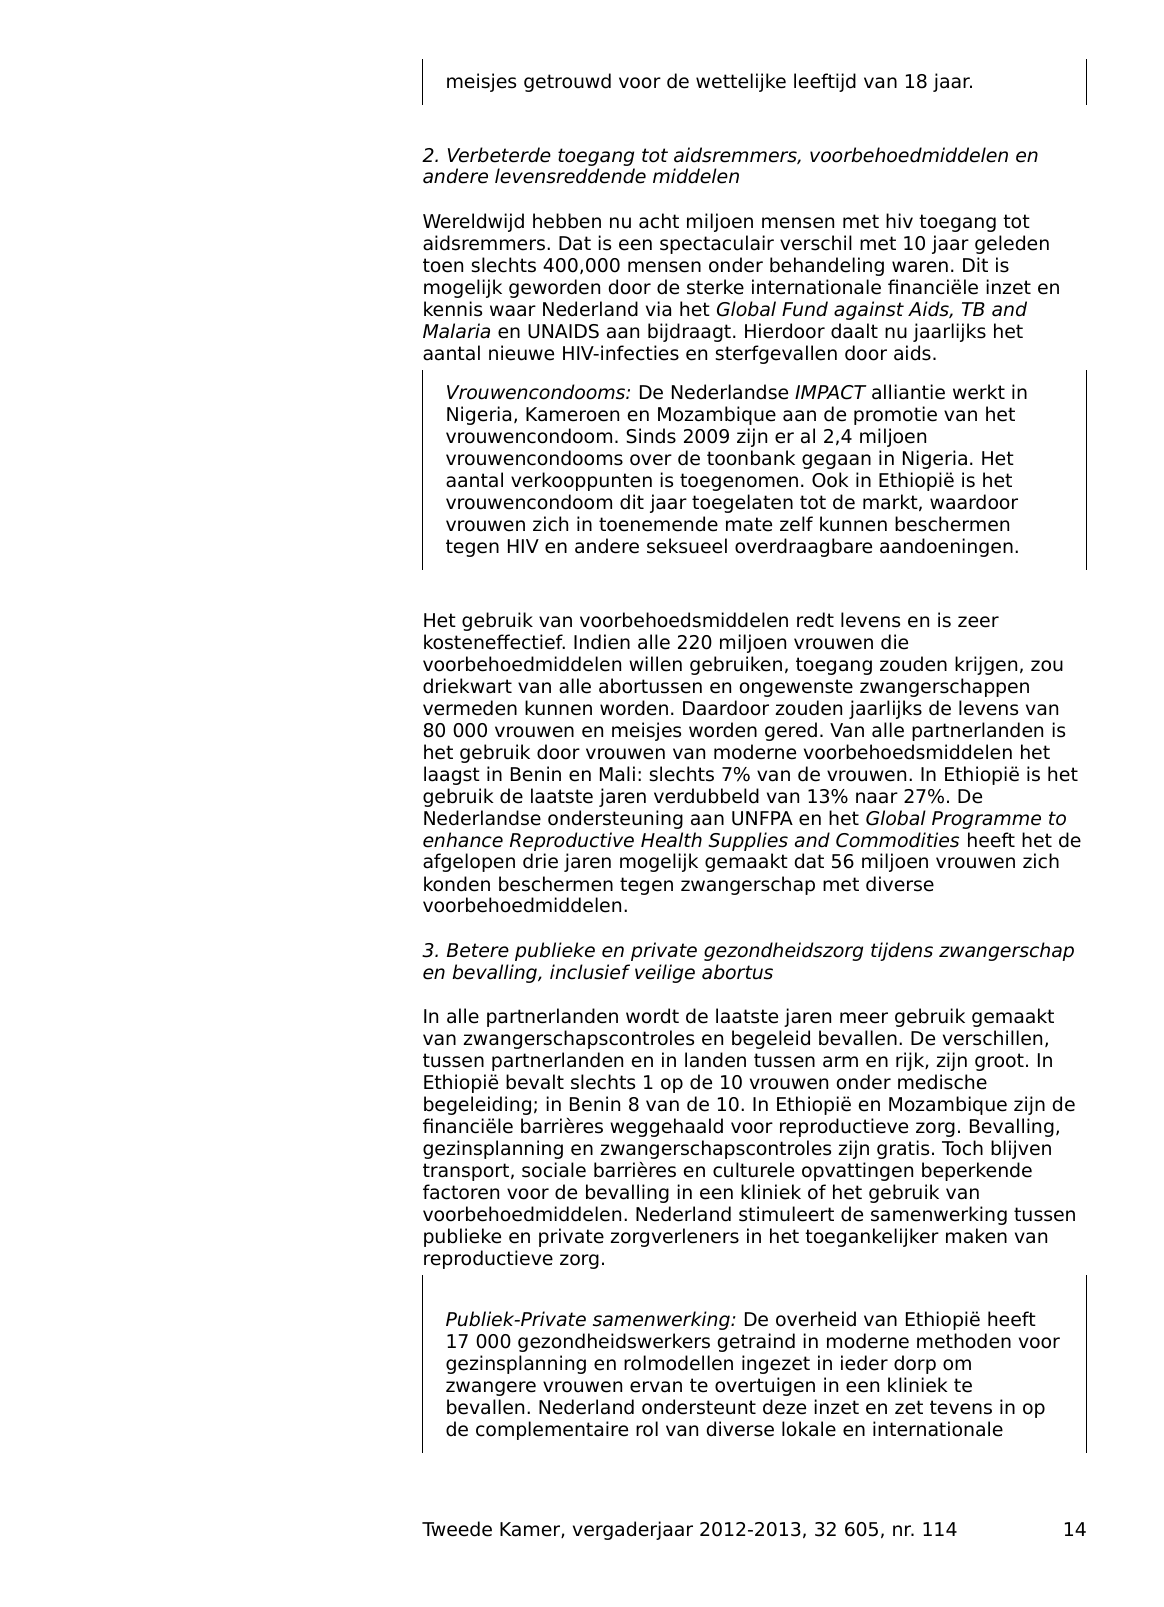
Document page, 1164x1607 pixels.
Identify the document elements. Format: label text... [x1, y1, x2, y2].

text Het gebruik van voorbehoedsmiddelen redt levens en is zeer kosteneffectief. Indien alle 220 miljoen vrouwen die voorbehoedmiddelen willen gebruiken, toegang zouden krijgen, zou driekwart van alle abortussen en ongewenste zwangerschappen vermeden kunnen worden. Daardoor zouden jaarlijks de levens van 80 000 vrouwen en meisjes worden gered. Van alle partnerlanden is het gebruik door vrouwen van moderne voorbehoedsmiddelen het laagst in Benin en Mali: slechts 7% van de vrouwen. In Ethiopië is het gebruik de laatste jaren verdubbeld van 13% naar 27%. De Nederlandse ondersteuning aan UNFPA en het Global Programme to enhance Reproductive Health Supplies and Commodities heeft het de afgelopen drie jaren mogelijk gemaakt dat 56 miljoen vrouwen zich konden beschermen tegen zwangerschap met diverse voorbehoedmiddelen. [422, 610, 1087, 917]
table_header meisjes getrouwd voor de wettelijke leeftijd van 18 jaar. [423, 59, 1086, 104]
subtitle 2. Verbeterde toegang tot aidsremmers, voorbehoedmiddelen en andere levensreddende middelen [422, 144, 1087, 188]
subtitle 3. Betere publieke en private gezondheidszorg tijdens zwangerschap en bevalling, inclusief veilige abortus [422, 939, 1087, 983]
table_header Vrouwencondooms: De Nederlandse IMPACT alliantie werkt in Nigeria, Kameroen en Mozambique aan de promotie van het vrouwencondoom. Sinds 2009 zijn er al 2,4 miljoen vrouwencondooms over de toonbank gegaan in Nigeria. Het aantal verkooppunten is toegenomen. Ook in Ethiopië is het vrouwencondoom dit jaar toegelaten tot de markt, waardoor vrouwen zich in toenemende mate zelf kunnen beschermen tegen HIV en andere seksueel overdraagbare aandoeningen. [423, 370, 1086, 570]
text In alle partnerlanden wordt de laatste jaren meer gebruik gemaakt van zwangerschapscontroles en begeleid bevallen. De verschillen, tussen partnerlanden en in landen tussen arm en rijk, zijn groot. In Ethiopië bevalt slechts 1 op de 10 vrouwen onder medische begeleiding; in Benin 8 van de 10. In Ethiopië en Mozambique zijn de financiële barrières weggehaald voor reproductieve zorg. Bevalling, gezinsplanning en zwangerschapscontroles zijn gratis. Toch blijven transport, sociale barrières en culturele opvattingen beperkende factoren voor de bevalling in een kliniek of het gebruik van voorbehoedmiddelen. Nederland stimuleert de samenwerking tussen publieke en private zorgverleners in het toegankelijker maken van reproductieve zorg. [422, 1006, 1087, 1269]
text Wereldwijd hebben nu acht miljoen mensen met hiv toegang tot aidsremmers. Dat is een spectaculair verschil met 10 jaar geleden toen slechts 400,000 mensen onder behandeling waren. Dit is mogelijk geworden door de sterke internationale financiële inzet en kennis waar Nederland via het Global Fund against Aids, TB and Malaria en UNAIDS aan bijdraagt. Hierdoor daalt nu jaarlijks het aantal nieuwe HIV-infecties en sterfgevallen door aids. [422, 211, 1087, 364]
table_header Publiek-Private samenwerking: De overheid van Ethiopië heeft 17 000 gezondheidswerkers getraind in moderne methoden voor gezinsplanning en rolmodellen ingezet in ieder dorp om zwangere vrouwen ervan te overtuigen in een kliniek te bevallen. Nederland ondersteunt deze inzet en zet tevens in op de complementaire rol van diverse lokale en internationale [423, 1275, 1086, 1453]
